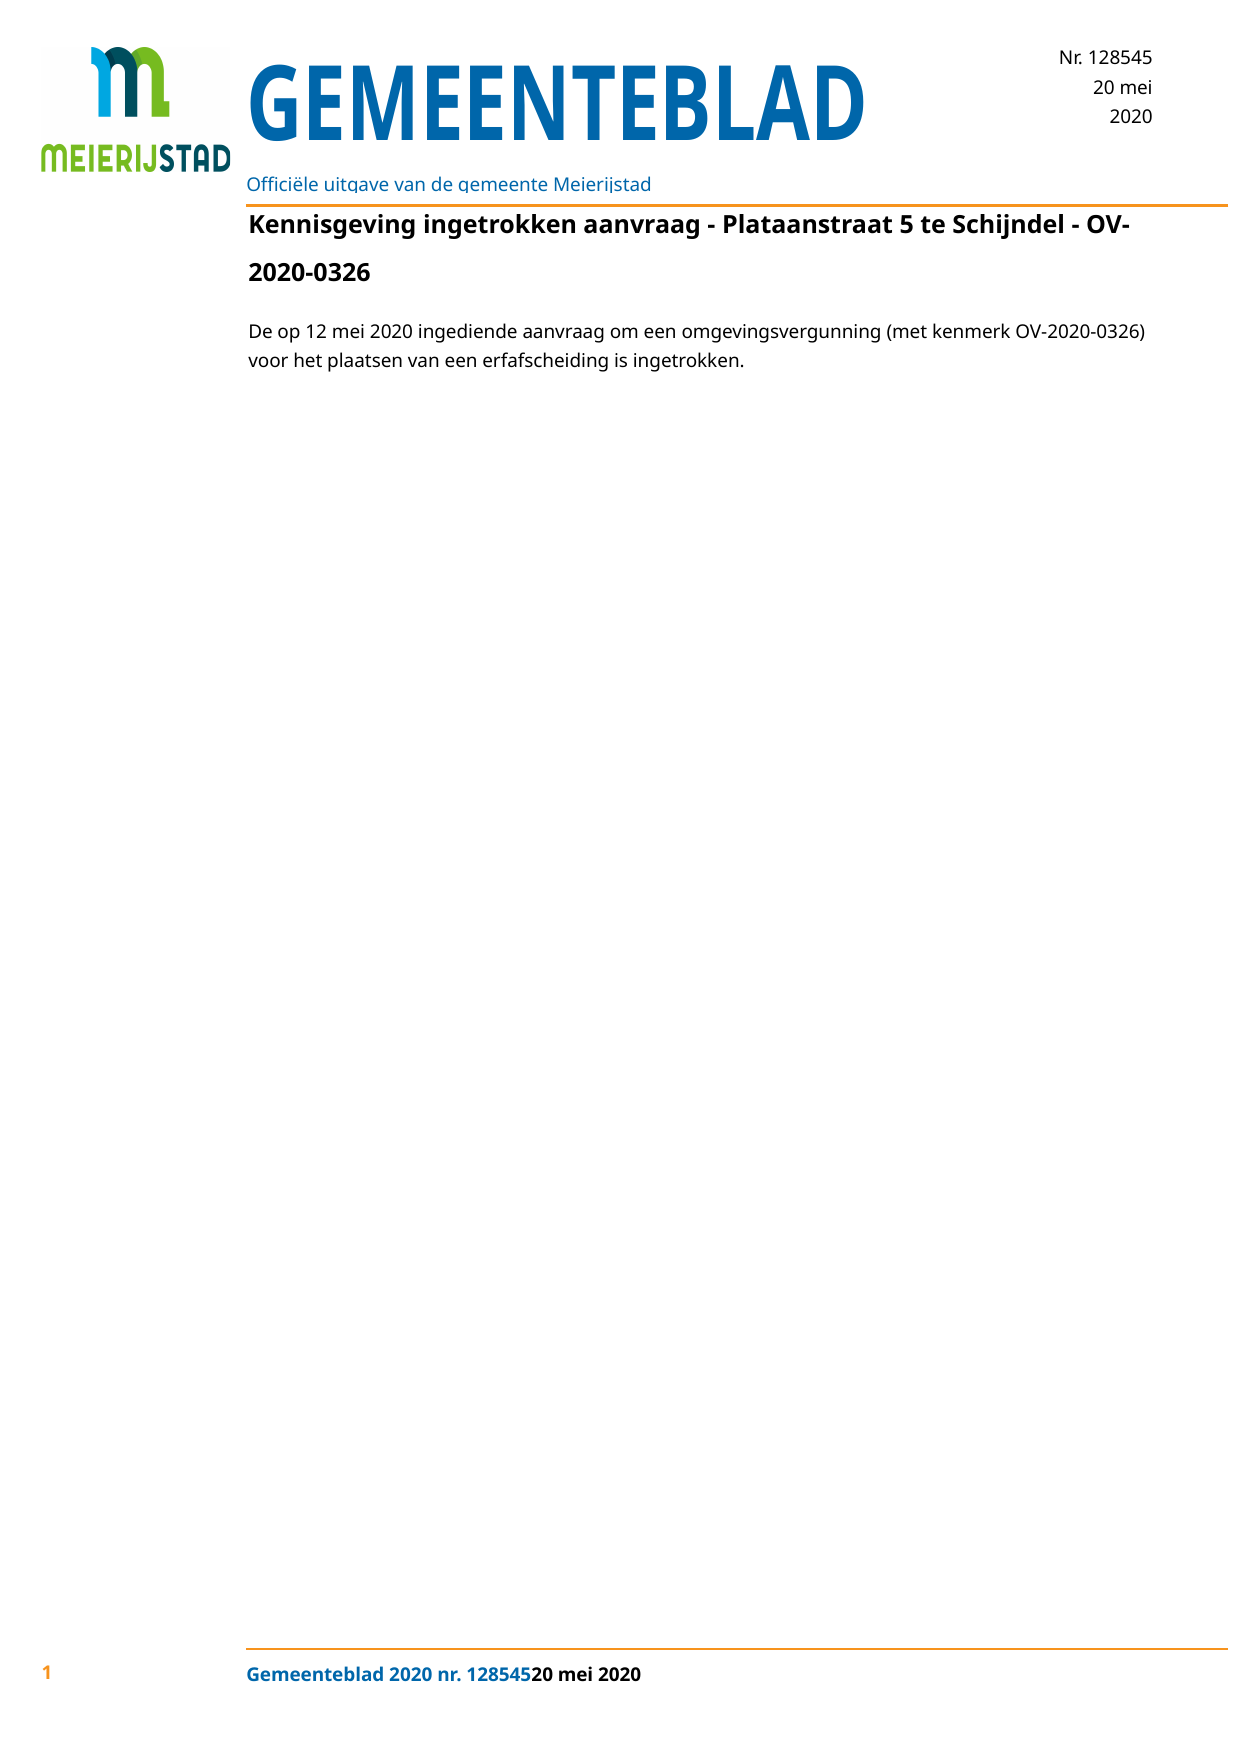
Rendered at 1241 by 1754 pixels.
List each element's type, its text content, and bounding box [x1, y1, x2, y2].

picture [41, 47, 231, 172]
text Kennisgeving ingetrokken aanvraag - Plataanstraat 5 te Schijndel - OV-2020-0326 [248, 207, 1152, 288]
text De op 12 mei 2020 ingediende aanvraag om een omgevingsvergunning (met kenmerk OV-2020-0326) voor het plaatsen van een erfafscheiding is ingetrokken. [248, 318, 1152, 373]
